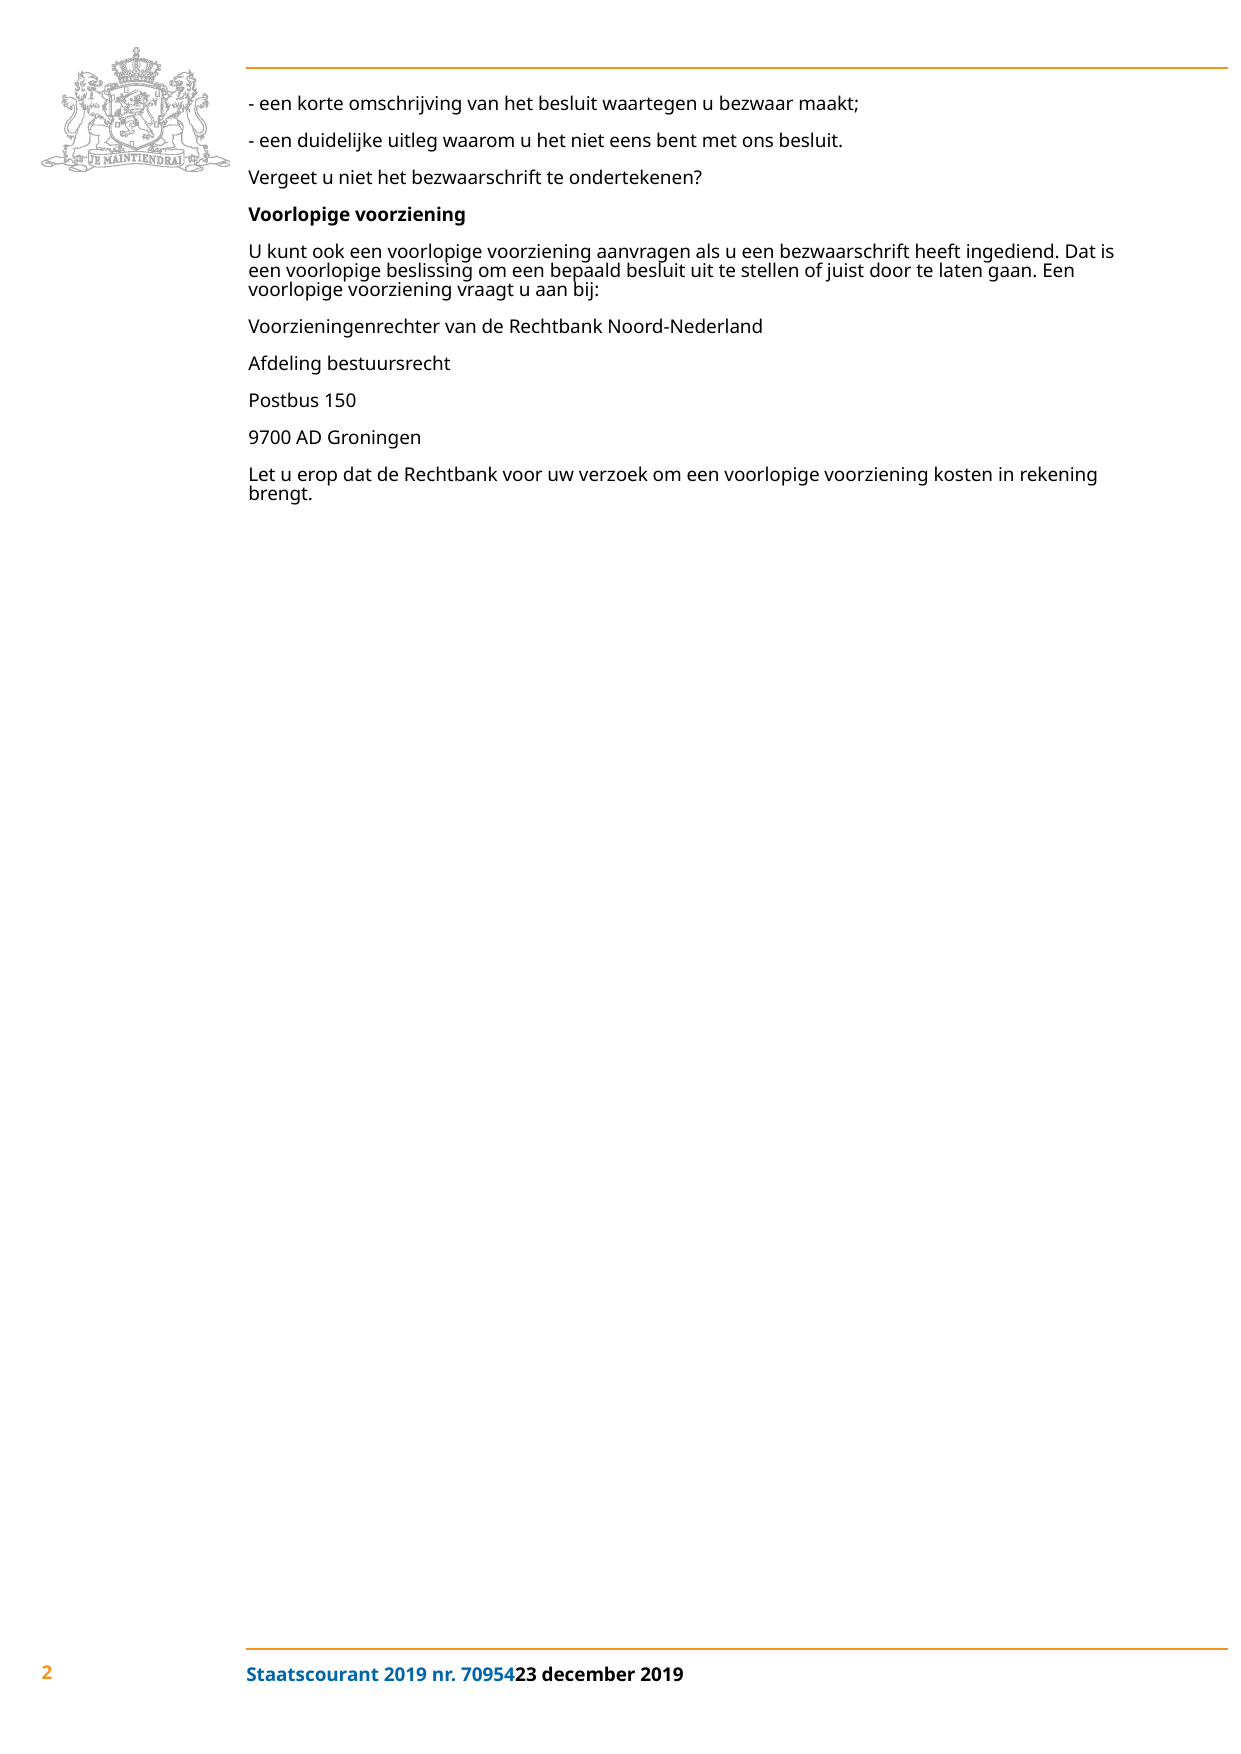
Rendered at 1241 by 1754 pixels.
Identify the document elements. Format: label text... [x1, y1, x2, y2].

picture [41, 47, 231, 172]
text Let u erop dat de Rechtbank voor uw verzoek om een voorlopige voorziening kosten in rekening brengt. [248, 466, 1152, 505]
text Vergeet u niet het bezwaarschrift te ondertekenen? [248, 169, 1152, 188]
text Postbus 150 [248, 392, 1152, 411]
text - een duidelijke uitleg waarom u het niet eens bent met ons besluit. [248, 132, 1152, 151]
text - een korte omschrijving van het besluit waartegen u bezwaar maakt; [248, 95, 1152, 114]
text Voorzieningenrechter van de Rechtbank Noord-Nederland [248, 318, 1152, 337]
text 9700 AD Groningen [248, 429, 1152, 448]
text U kunt ook een voorlopige voorziening aanvragen als u een bezwaarschrift heeft ingediend. Dat is een voorlopige beslissing om een bepaald besluit uit te stellen of juist door te laten gaan. Een voorlopige voorziening vraagt u aan bij: [248, 243, 1152, 301]
text Afdeling bestuursrecht [248, 355, 1152, 374]
text Voorlopige voorziening [248, 206, 1152, 225]
